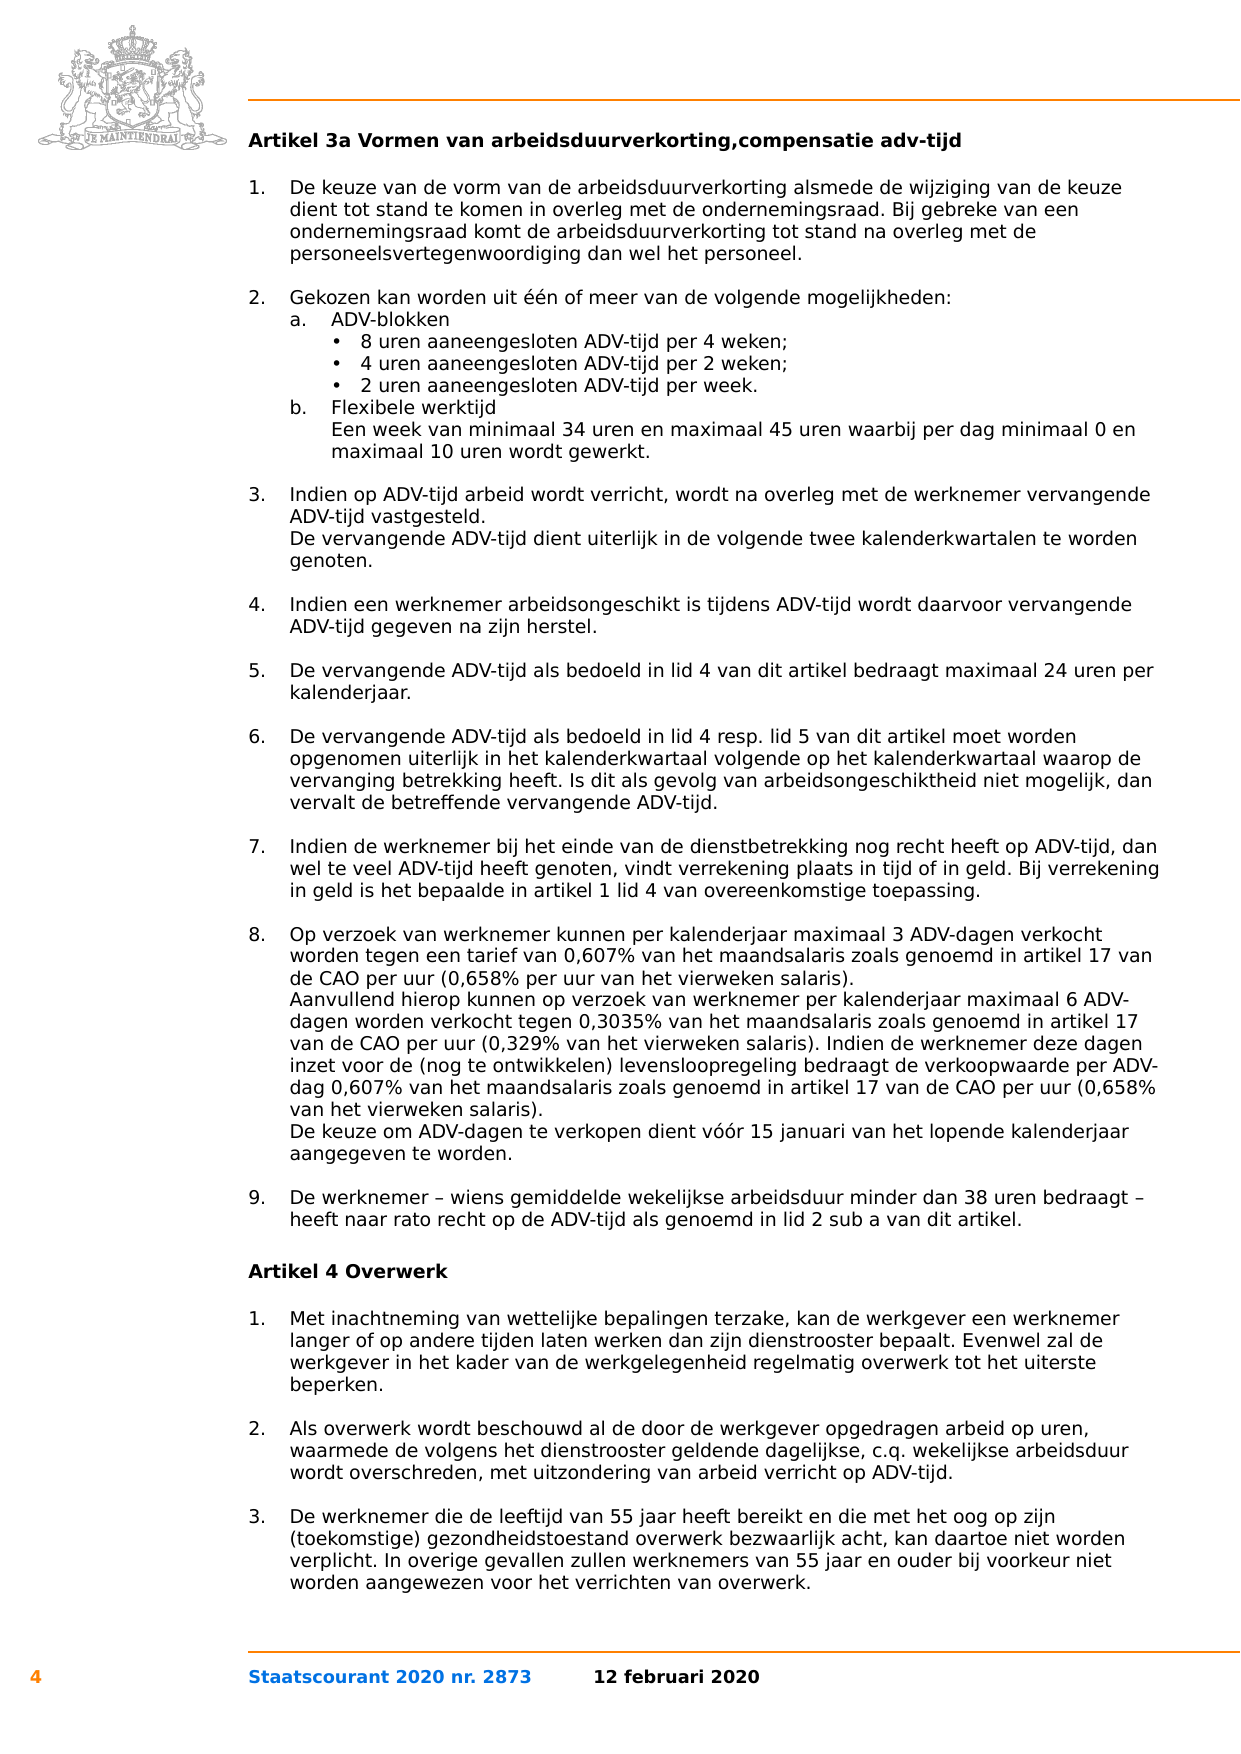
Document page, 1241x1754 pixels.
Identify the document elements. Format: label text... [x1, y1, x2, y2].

text 6. De vervangende ADV-tijd als bedoeld in lid 4 resp. lid 5 van dit artikel moet worden opgenomen uiterlijk in het kalenderkwartaal volgende op het kalenderkwartaal waarop de vervanging betrekking heeft. Is dit als gevolg van arbeidsongeschiktheid niet mogelijk, dan vervalt de betreffende vervangende ADV-tijd. [248, 726, 1163, 814]
subtitle Artikel 4 Overwerk [248, 1261, 1163, 1283]
text 5. De vervangende ADV-tijd als bedoeld in lid 4 van dit artikel bedraagt maximaal 24 uren per kalenderjaar. [248, 660, 1163, 704]
text 2. Als overwerk wordt beschouwd al de door de werkgever opgedragen arbeid op uren, waarmede de volgens het dienstrooster geldende dagelijkse, c.q. wekelijkse arbeidsduur wordt overschreden, met uitzondering van arbeid verricht op ADV-tijd. [248, 1418, 1163, 1484]
text 1. De keuze van de vorm van de arbeidsduurverkorting alsmede de wijziging van de keuze dient tot stand te komen in overleg met de ondernemingsraad. Bij gebreke van een ondernemingsraad komt de arbeidsduurverkorting tot stand na overleg met de personeelsvertegenwoordiging dan wel het personeel. [248, 177, 1163, 265]
text 1. Met inachtneming van wettelijke bepalingen terzake, kan de werkgever een werknemer langer of op andere tijden laten werken dan zijn dienstrooster bepaalt. Evenwel zal de werkgever in het kader van de werkgelegenheid regelmatig overwerk tot het uiterste beperken. [248, 1308, 1163, 1396]
text a. ADV-blokken [289, 309, 1163, 331]
text Aanvullend hierop kunnen op verzoek van werknemer per kalenderjaar maximaal 6 ADV-dagen worden verkocht tegen 0,3035% van het maandsalaris zoals genoemd in artikel 17 van de CAO per uur (0,329% van het vierweken salaris). Indien de werknemer deze dagen inzet voor de (nog te ontwikkelen) levensloopregeling bedraagt de verkoopwaarde per ADV-dag 0,607% van het maandsalaris zoals genoemd in artikel 17 van de CAO per uur (0,658% van het vierweken salaris). [289, 989, 1163, 1121]
text 2. Gekozen kan worden uit één of meer van de volgende mogelijkheden: [248, 287, 1163, 309]
picture [38, 25, 227, 150]
text • 2 uren aaneengesloten ADV-tijd per week. [331, 374, 1163, 397]
text 3. De werknemer die de leeftijd van 55 jaar heeft bereikt en die met het oog op zijn (toekomstige) gezondheidstoestand overwerk bezwaarlijk acht, kan daartoe niet worden verplicht. In overige gevallen zullen werknemers van 55 jaar en ouder bij voorkeur niet worden aangewezen voor het verrichten van overwerk. [248, 1506, 1163, 1593]
text De vervangende ADV-tijd dient uiterlijk in de volgende twee kalenderkwartalen te worden genoten. [289, 528, 1163, 572]
text 9. De werknemer – wiens gemiddelde wekelijkse arbeidsduur minder dan 38 uren bedraagt – heeft naar rato recht op de ADV-tijd als genoemd in lid 2 sub a van dit artikel. [248, 1187, 1163, 1231]
text 3. Indien op ADV-tijd arbeid wordt verricht, wordt na overleg met de werknemer vervangende ADV-tijd vastgesteld. [248, 484, 1163, 528]
text 7. Indien de werknemer bij het einde van de dienstbetrekking nog recht heeft op ADV-tijd, dan wel te veel ADV-tijd heeft genoten, vindt verrekening plaats in tijd of in geld. Bij verrekening in geld is het bepaalde in artikel 1 lid 4 van overeenkomstige toepassing. [248, 836, 1163, 902]
text 4. Indien een werknemer arbeidsongeschikt is tijdens ADV-tijd wordt daarvoor vervangende ADV-tijd gegeven na zijn herstel. [248, 594, 1163, 638]
text • 4 uren aaneengesloten ADV-tijd per 2 weken; [331, 353, 1163, 374]
text b. Flexibele werktijd [289, 397, 1163, 418]
text Een week van minimaal 34 uren en maximaal 45 uren waarbij per dag minimaal 0 en maximaal 10 uren wordt gewerkt. [331, 418, 1163, 462]
text • 8 uren aaneengesloten ADV-tijd per 4 weken; [331, 331, 1163, 353]
text De keuze om ADV-dagen te verkopen dient vóór 15 januari van het lopende kalenderjaar aangegeven te worden. [289, 1121, 1163, 1165]
subtitle Artikel 3a Vormen van arbeidsduurverkorting,compensatie adv-tijd [248, 130, 1163, 152]
text 8. Op verzoek van werknemer kunnen per kalenderjaar maximaal 3 ADV-dagen verkocht worden tegen een tarief van 0,607% van het maandsalaris zoals genoemd in artikel 17 van de CAO per uur (0,658% per uur van het vierweken salaris). [248, 923, 1163, 989]
